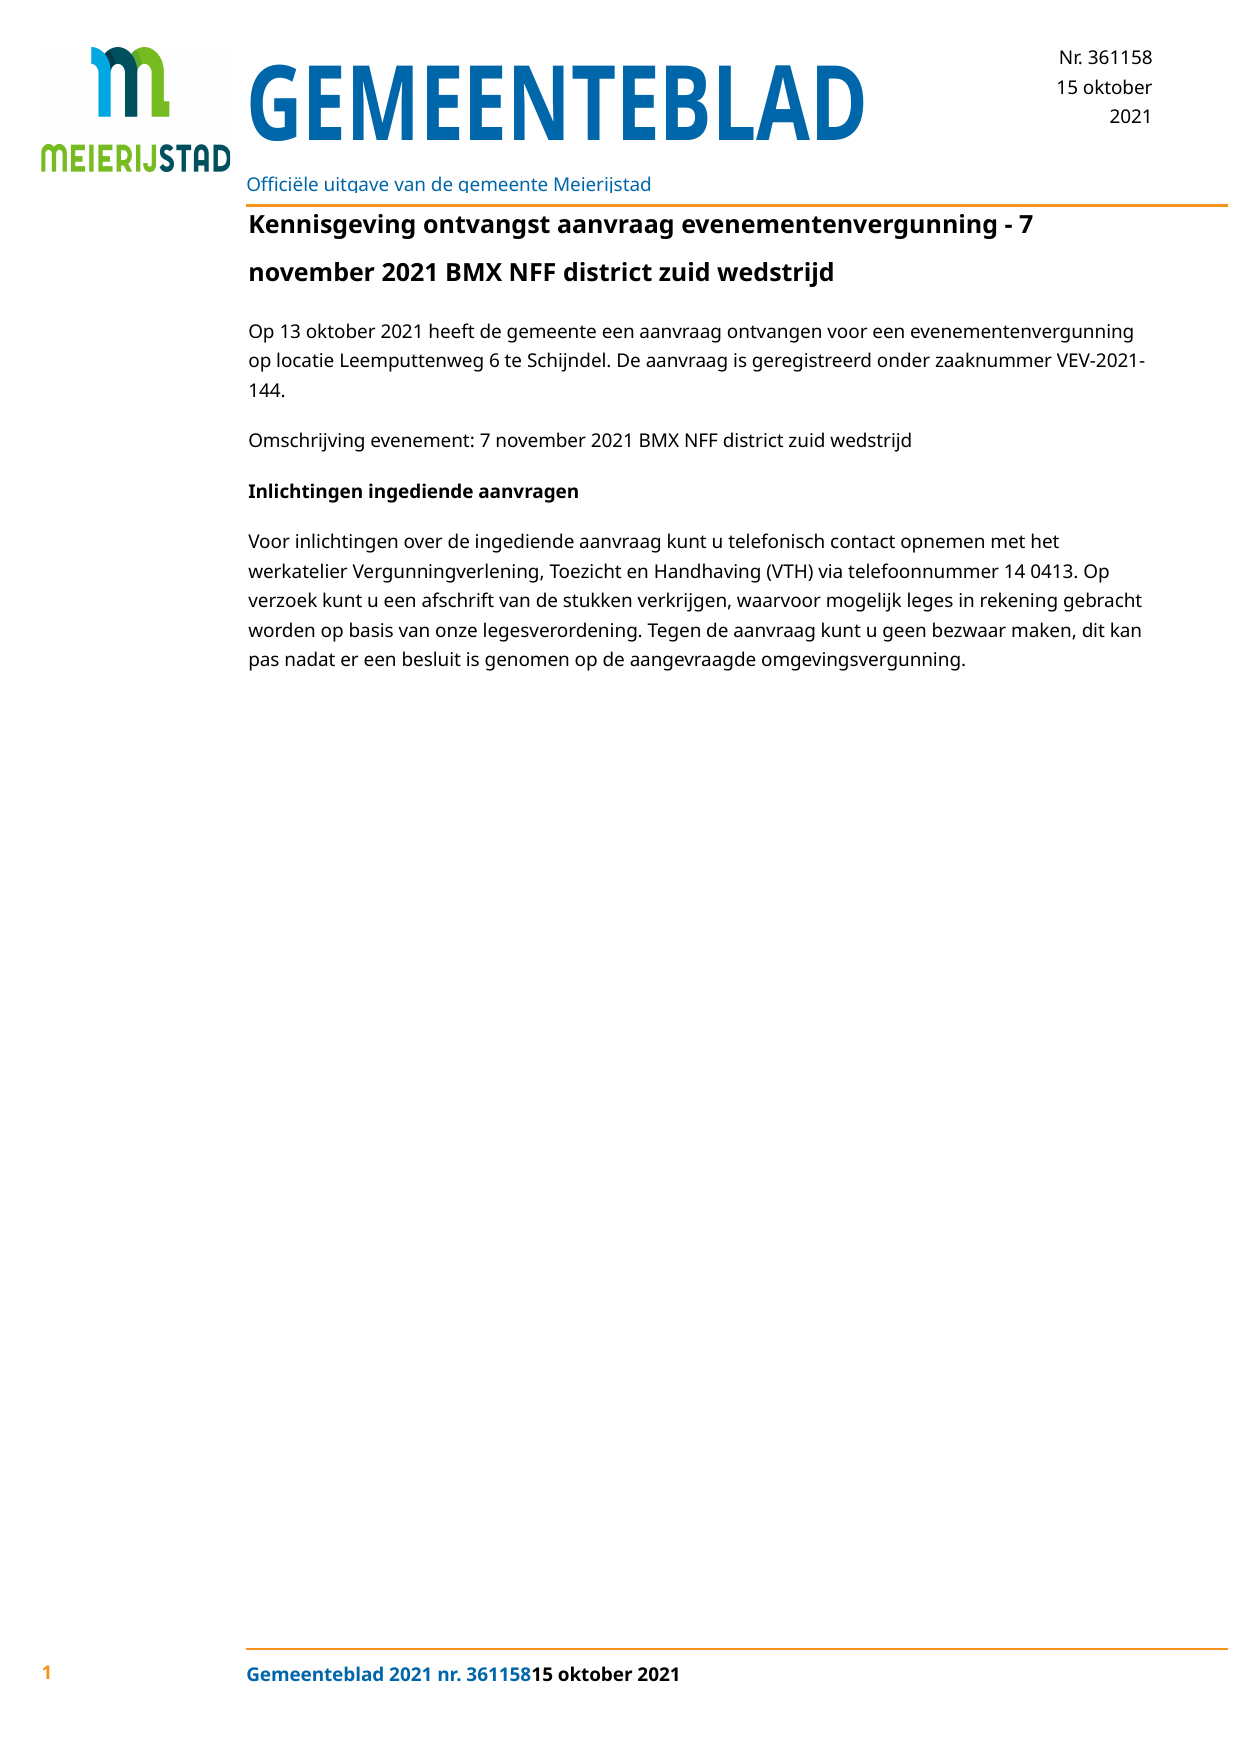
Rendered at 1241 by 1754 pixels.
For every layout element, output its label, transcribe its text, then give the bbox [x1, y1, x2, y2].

text Inlichtingen ingediende aanvragen [248, 478, 1152, 504]
text Op 13 oktober 2021 heeft de gemeente een aanvraag ontvangen voor een evenementenvergunning op locatie Leemputtenweg 6 te Schijndel. De aanvraag is geregistreerd onder zaaknummer VEV-2021-144. [248, 318, 1152, 403]
picture [41, 47, 231, 172]
text Voor inlichtingen over de ingediende aanvraag kunt u telefonisch contact opnemen met het werkatelier Vergunningverlening, Toezicht en Handhaving (VTH) via telefoonnummer 14 0413. Op verzoek kunt u een afschrift van de stukken verkrijgen, waarvoor mogelijk leges in rekening gebracht worden op basis van onze legesverordening. Tegen de aanvraag kunt u geen bezwaar maken, dit kan pas nadat er een besluit is genomen op de aangevraagde omgevingsvergunning. [248, 528, 1152, 672]
text Omschrijving evenement: 7 november 2021 BMX NFF district zuid wedstrijd [248, 427, 1152, 453]
text Kennisgeving ontvangst aanvraag evenementenvergunning - 7 november 2021 BMX NFF district zuid wedstrijd [248, 207, 1152, 288]
